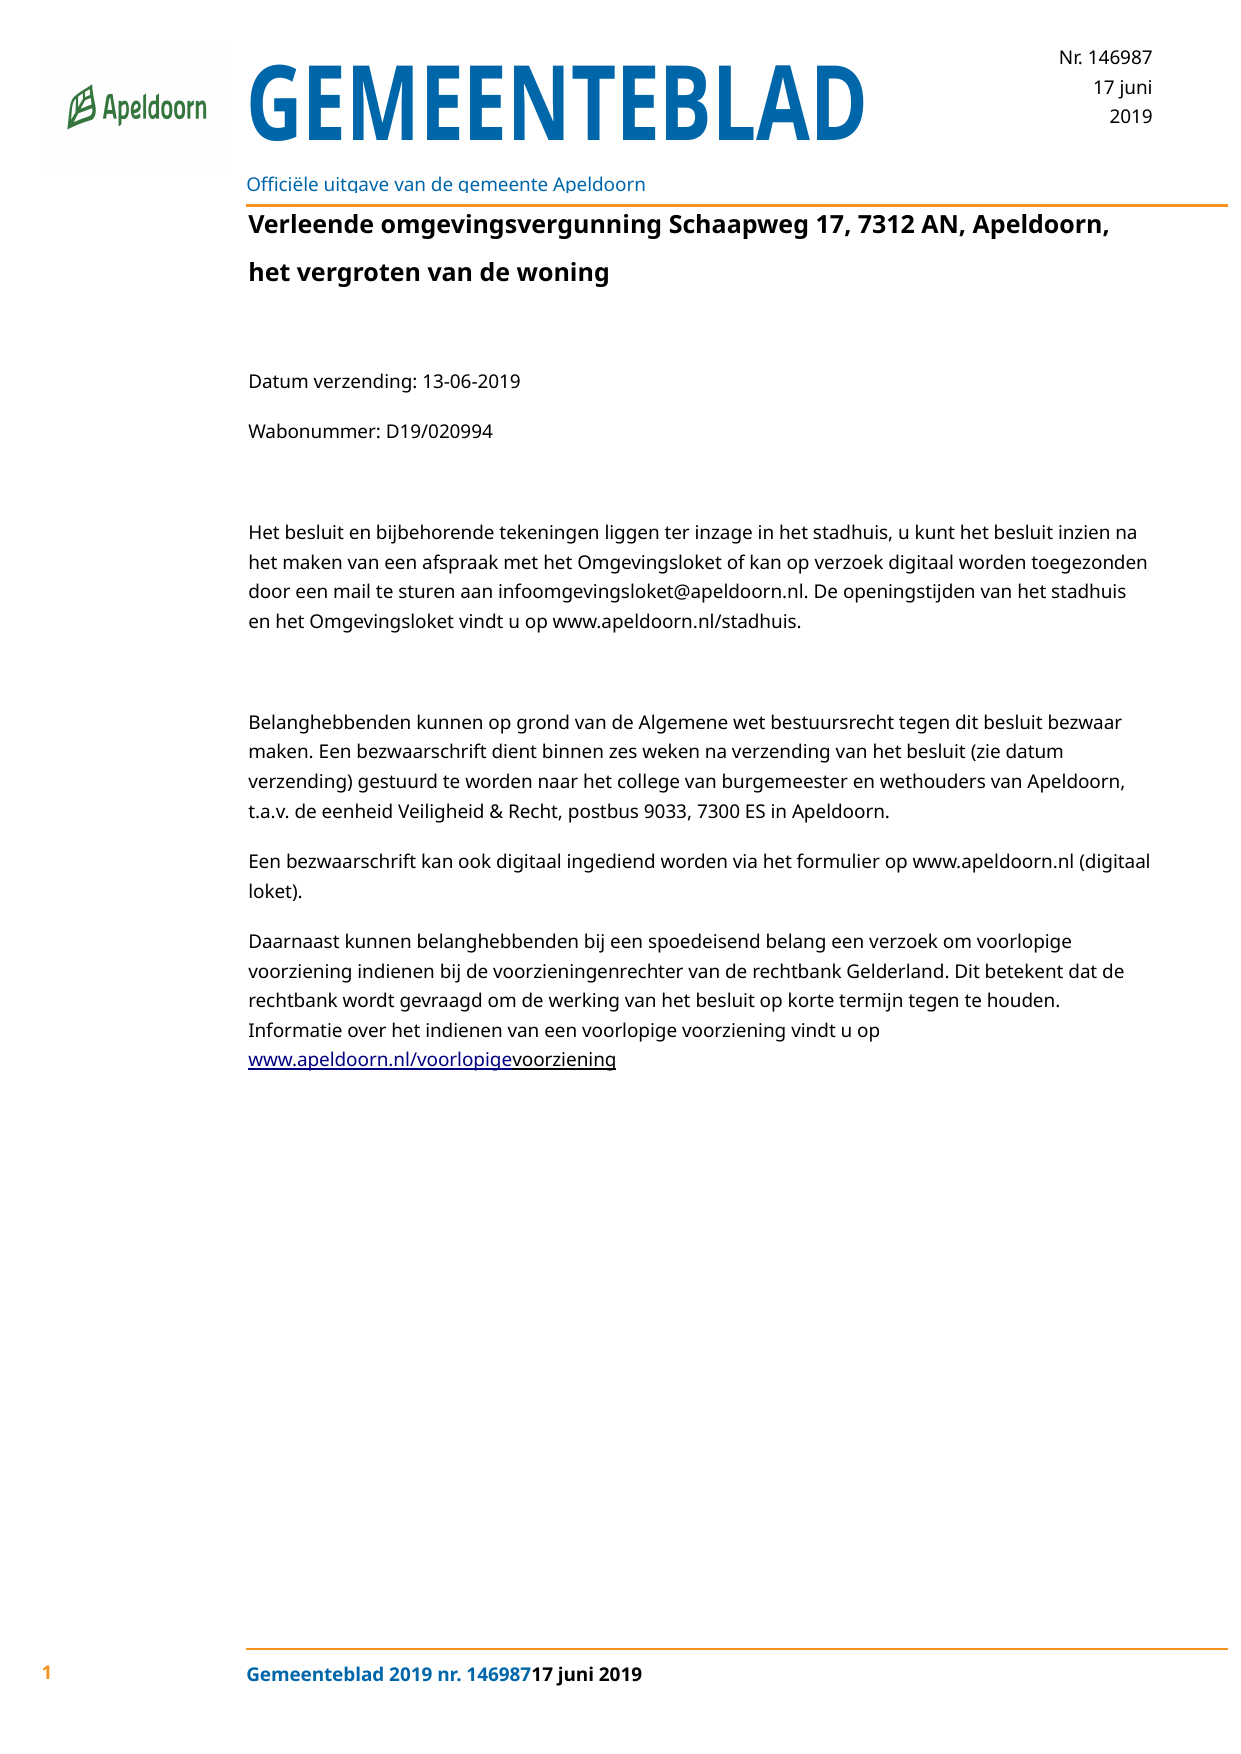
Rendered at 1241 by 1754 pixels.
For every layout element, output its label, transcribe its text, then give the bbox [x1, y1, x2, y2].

picture [41, 47, 231, 172]
text Het besluit en bijbehorende tekeningen liggen ter inzage in het stadhuis, u kunt het besluit inzien na het maken van een afspraak met het Omgevingsloket of kan op verzoek digitaal worden toegezonden door een mail te sturen aan infoomgevingsloket@apeldoorn.nl. De openingstijden van het stadhuis en het Omgevingsloket vindt u op www.apeldoorn.nl/stadhuis. [248, 519, 1152, 634]
text Datum verzending: 13-06-2019 [248, 368, 1152, 394]
text Verleende omgevingsvergunning Schaapweg 17, 7312 AN, Apeldoorn, het vergroten van de woning [248, 207, 1152, 288]
text Belanghebbenden kunnen op grond van de Algemene wet bestuursrecht tegen dit besluit bezwaar maken. Een bezwaarschrift dient binnen zes weken na verzending van het besluit (zie datum verzending) gestuurd te worden naar het college van burgemeester en wethouders van Apeldoorn, t.a.v. de eenheid Veiligheid & Recht, postbus 9033, 7300 ES in Apeldoorn. [248, 709, 1152, 824]
text Daarnaast kunnen belanghebbenden bij een spoedeisend belang een verzoek om voorlopige voorziening indienen bij de voorzieningenrechter van de rechtbank Gelderland. Dit betekent dat de rechtbank wordt gevraagd om de werking van het besluit op korte termijn tegen te houden. Informatie over het indienen van een voorlopige voorziening vindt u op www.apeldoorn.nl/voorlopigevoorziening [248, 928, 1152, 1072]
text Een bezwaarschrift kan ook digitaal ingediend worden via het formulier op www.apeldoorn.nl (digitaal loket). [248, 848, 1152, 904]
text Wabonummer: D19/020994 [248, 419, 1152, 444]
